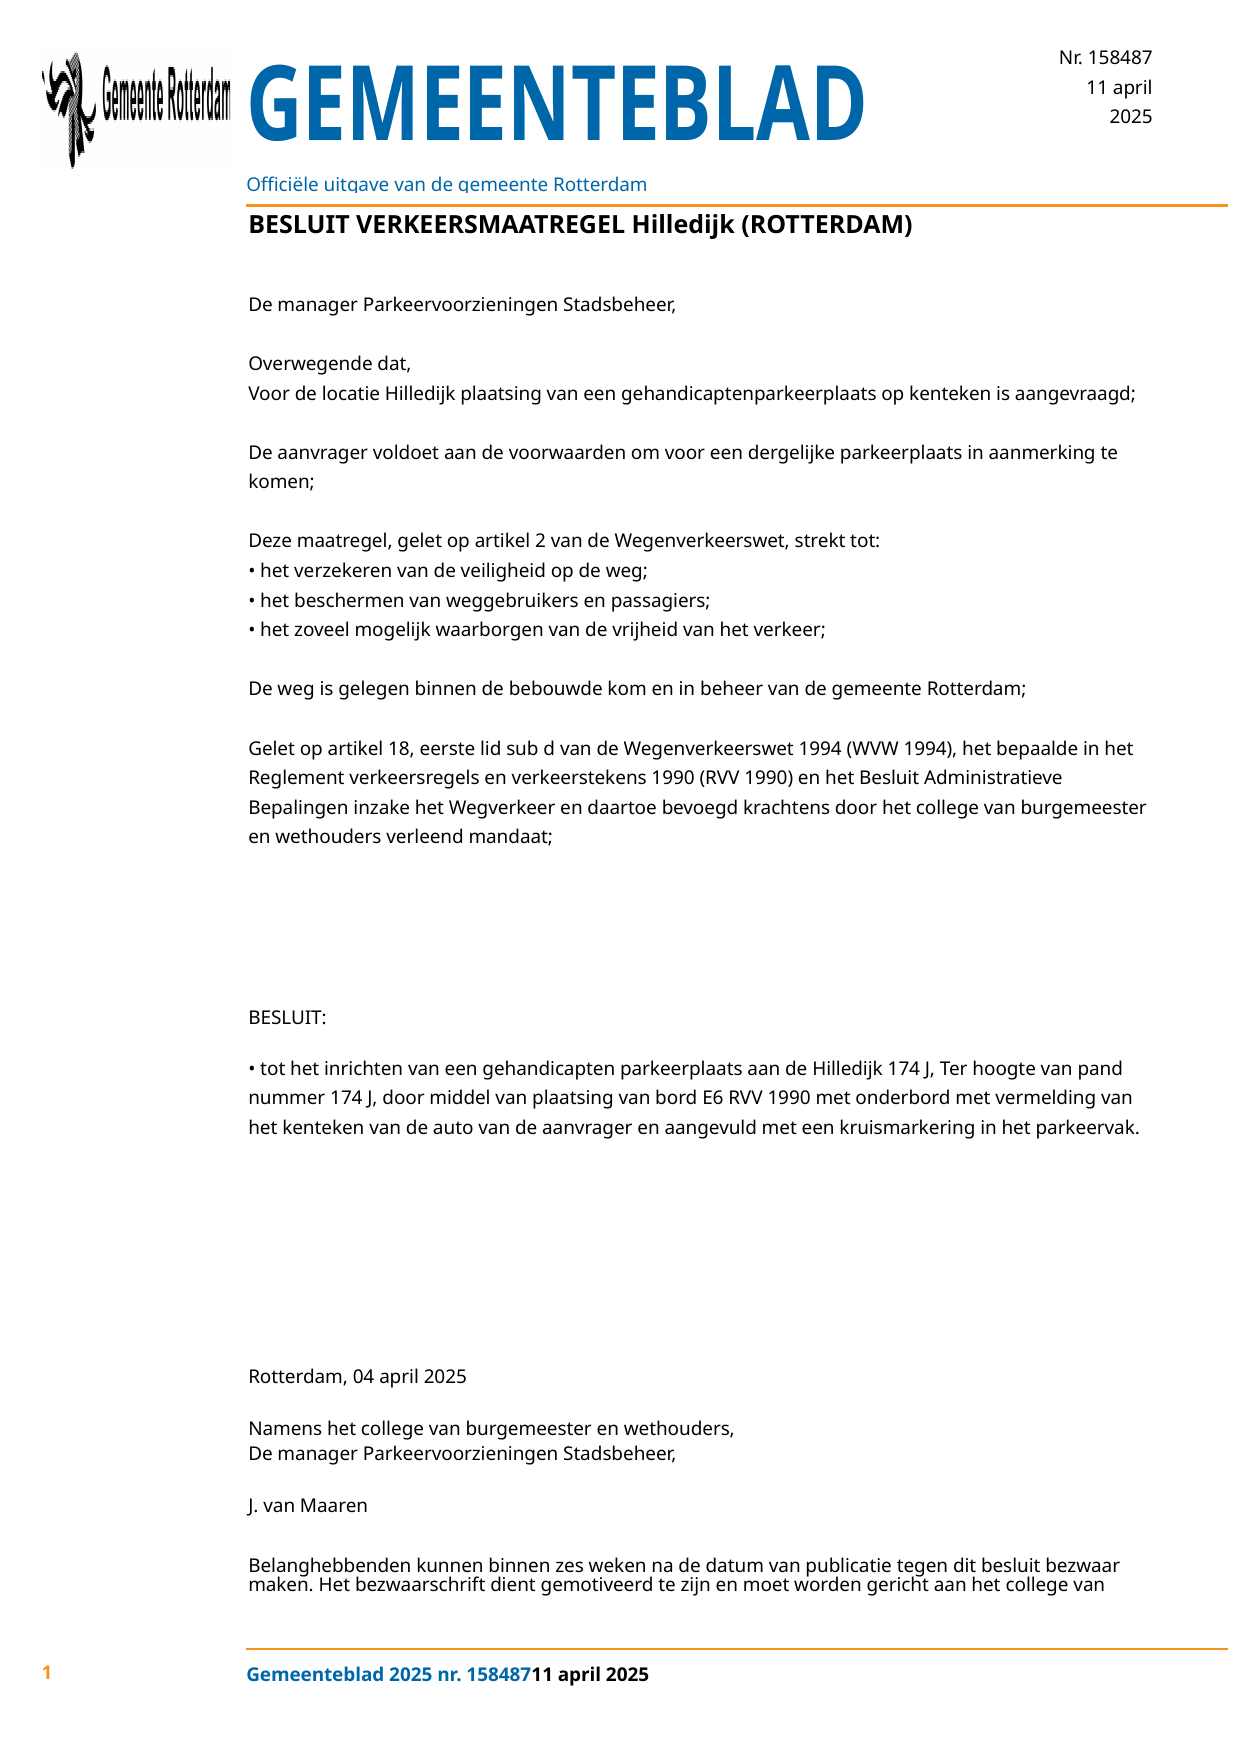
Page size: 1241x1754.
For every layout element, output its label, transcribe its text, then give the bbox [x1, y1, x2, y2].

text Gelet op artikel 18, eerste lid sub d van de Wegenverkeerswet 1994 (WVW 1994), het bepaalde in het Reglement verkeersregels en verkeerstekens 1990 (RVV 1990) en het Besluit Administratieve Bepalingen inzake het Wegverkeer en daartoe bevoegd krachtens door het college van burgemeester en wethouders verleend mandaat; [248, 735, 1152, 849]
text • tot het inrichten van een gehandicapten parkeerplaats aan de Hilledijk 174 J, Ter hoogte van pand nummer 174 J, door middel van plaatsing van bord E6 RVV 1990 met onderbord met vermelding van het kenteken van de auto van de aanvrager en aangevuld met een kruismarkering in het parkeervak. [248, 1055, 1152, 1140]
text BESLUIT VERKEERSMAATREGEL Hilledijk (ROTTERDAM) [248, 207, 1152, 241]
text J. van Maaren [248, 1492, 1152, 1518]
text Rotterdam, 04 april 2025 [248, 1363, 1152, 1389]
text De weg is gelegen binnen de bebouwde kom en in beheer van de gemeente Rotterdam; [248, 676, 1152, 701]
text BESLUIT: [248, 1004, 1152, 1030]
text Deze maatregel, gelet op artikel 2 van de Wegenverkeerswet, strekt tot: [248, 528, 1152, 553]
text • het verzekeren van de veiligheid op de weg; [248, 557, 1152, 583]
text De aanvrager voldoet aan de voorwaarden om voor een dergelijke parkeerplaats in aanmerking te komen; [248, 439, 1152, 494]
text • het beschermen van weggebruikers en passagiers; [248, 587, 1152, 613]
picture [41, 47, 231, 172]
text Overwegende dat, [248, 350, 1152, 376]
text De manager Parkeervoorzieningen Stadsbeheer, [248, 291, 1152, 317]
text Voor de locatie Hilledijk plaatsing van een gehandicaptenparkeerplaats op kenteken is aangevraagd; [248, 380, 1152, 406]
text • het zoveel mogelijk waarborgen van de vrijheid van het verkeer; [248, 616, 1152, 642]
text Belanghebbenden kunnen binnen zes weken na de datum van publicatie tegen dit besluit bezwaar maken. Het bezwaarschrift dient gemotiveerd te zijn en moet worden gericht aan het college van [248, 1557, 1152, 1596]
text De manager Parkeervoorzieningen Stadsbeheer, [248, 1441, 1152, 1466]
text Namens het college van burgemeester en wethouders, [248, 1415, 1152, 1441]
